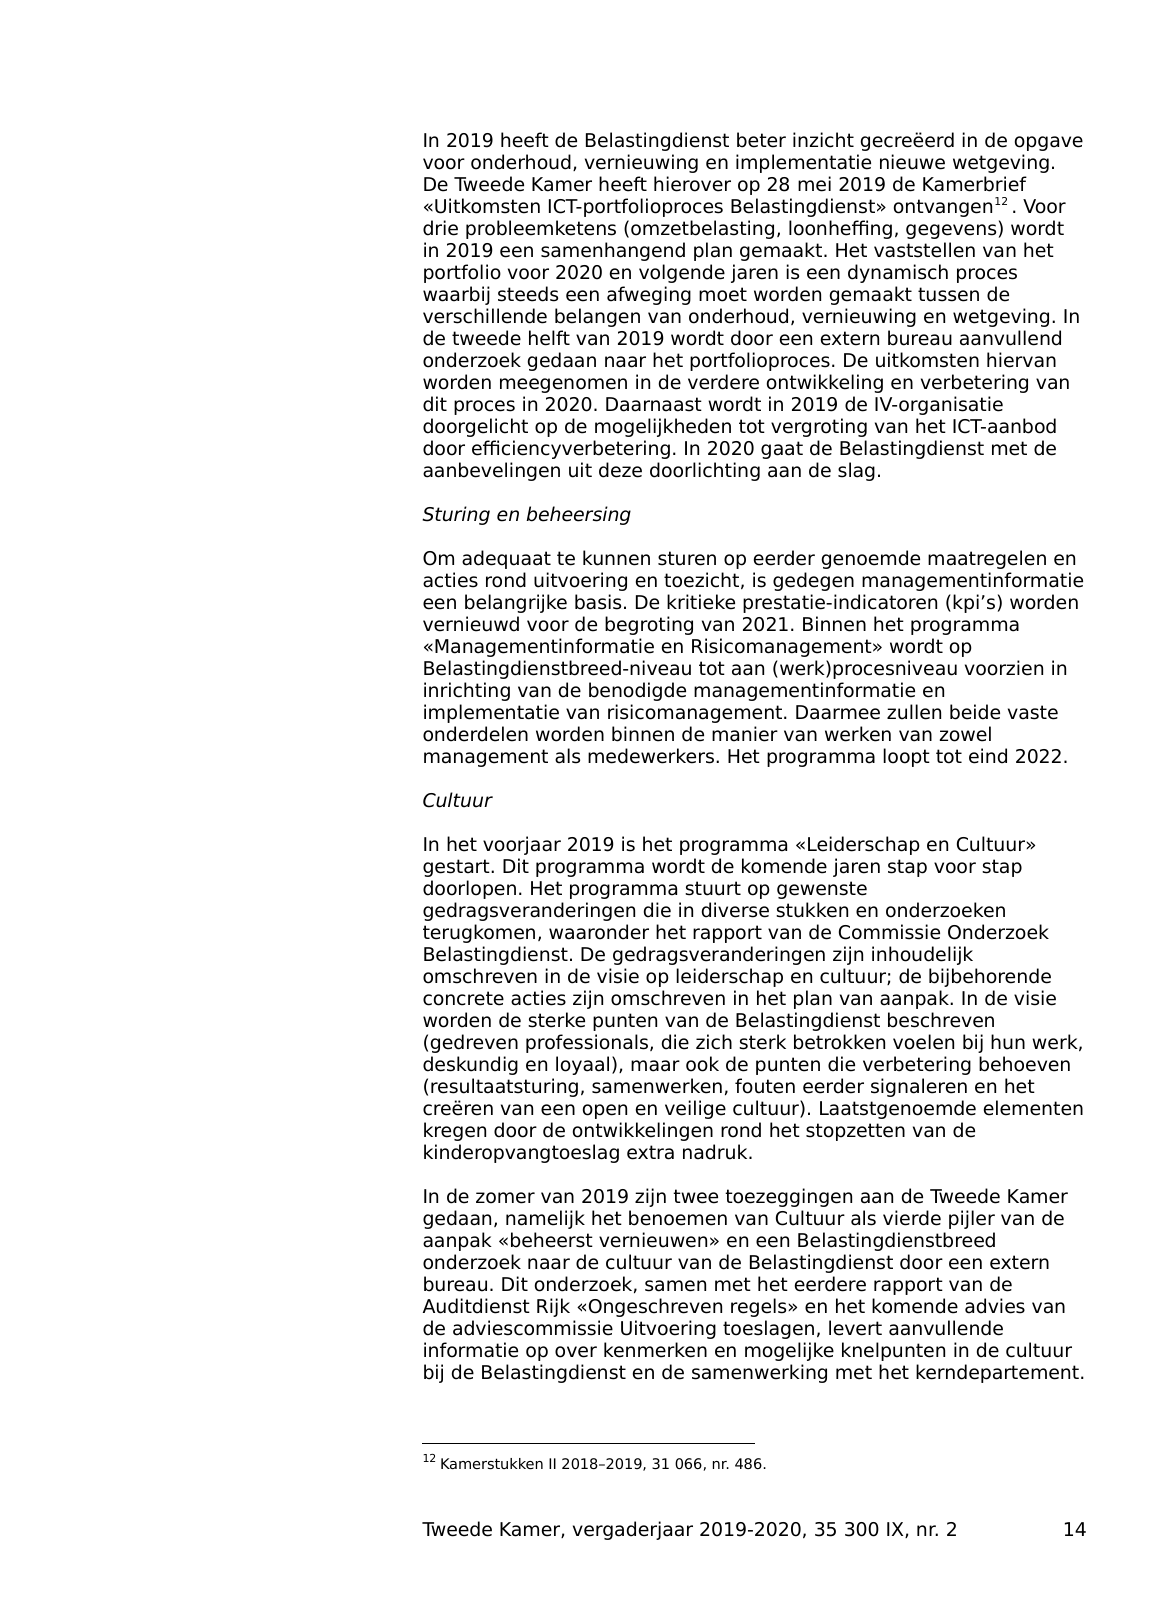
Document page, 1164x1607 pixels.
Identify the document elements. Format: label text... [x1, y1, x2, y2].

subtitle Sturing en beheersing [422, 504, 1087, 526]
text In 2019 heeft de Belastingdienst beter inzicht gecreëerd in de opgave voor onderhoud, vernieuwing en implementatie nieuwe wetgeving. De Tweede Kamer heeft hierover op 28 mei 2019 de Kamerbrief «Uitkomsten ICT-portfolioproces Belastingdienst» ontvangen. Voor drie probleemketens (omzetbelasting, loonheffing, gegevens) wordt in 2019 een samenhangend plan gemaakt. Het vaststellen van het portfolio voor 2020 en volgende jaren is een dynamisch proces waarbij steeds een afweging moet worden gemaakt tussen de verschillende belangen van onderhoud, vernieuwing en wetgeving. In de tweede helft van 2019 wordt door een extern bureau aanvullend onderzoek gedaan naar het portfolioproces. De uitkomsten hiervan worden meegenomen in de verdere ontwikkeling en verbetering van dit proces in 2020. Daarnaast wordt in 2019 de IV-organisatie doorgelicht op de mogelijkheden tot vergroting van het ICT-aanbod door efficiencyverbetering. In 2020 gaat de Belastingdienst met de aanbevelingen uit deze doorlichting aan de slag. [422, 130, 1087, 482]
text In de zomer van 2019 zijn twee toezeggingen aan de Tweede Kamer gedaan, namelijk het benoemen van Cultuur als vierde pijler van de aanpak «beheerst vernieuwen» en een Belastingdienstbreed onderzoek naar de cultuur van de Belastingdienst door een extern bureau. Dit onderzoek, samen met het eerdere rapport van de Auditdienst Rijk «Ongeschreven regels» en het komende advies van de adviescommissie Uitvoering toeslagen, levert aanvullende informatie op over kenmerken en mogelijke knelpunten in de cultuur bij de Belastingdienst en de samenwerking met het kerndepartement. [422, 1186, 1087, 1384]
text In het voorjaar 2019 is het programma «Leiderschap en Cultuur» gestart. Dit programma wordt de komende jaren stap voor stap doorlopen. Het programma stuurt op gewenste gedragsveranderingen die in diverse stukken en onderzoeken terugkomen, waaronder het rapport van de Commissie Onderzoek Belastingdienst. De gedragsveranderingen zijn inhoudelijk omschreven in de visie op leiderschap en cultuur; de bijbehorende concrete acties zijn omschreven in het plan van aanpak. In de visie worden de sterke punten van de Belastingdienst beschreven (gedreven professionals, die zich sterk betrokken voelen bij hun werk, deskundig en loyaal), maar ook de punten die verbetering behoeven (resultaatsturing, samenwerken, fouten eerder signaleren en het creëren van een open en veilige cultuur). Laatstgenoemde elementen kregen door de ontwikkelingen rond het stopzetten van de kinderopvangtoeslag extra nadruk. [422, 834, 1087, 1164]
text Om adequaat te kunnen sturen op eerder genoemde maatregelen en acties rond uitvoering en toezicht, is gedegen managementinformatie een belangrijke basis. De kritieke prestatie-indicatoren (kpi’s) worden vernieuwd voor de begroting van 2021. Binnen het programma «Managementinformatie en Risicomanagement» wordt op Belastingdienstbreed-niveau tot aan (werk)procesniveau voorzien in inrichting van de benodigde managementinformatie en implementatie van risicomanagement. Daarmee zullen beide vaste onderdelen worden binnen de manier van werken van zowel management als medewerkers. Het programma loopt tot eind 2022. [422, 548, 1087, 768]
subtitle Cultuur [422, 790, 1087, 812]
text Kamerstukken II 2018–2019, 31 066, nr. 486. [422, 1452, 1087, 1474]
